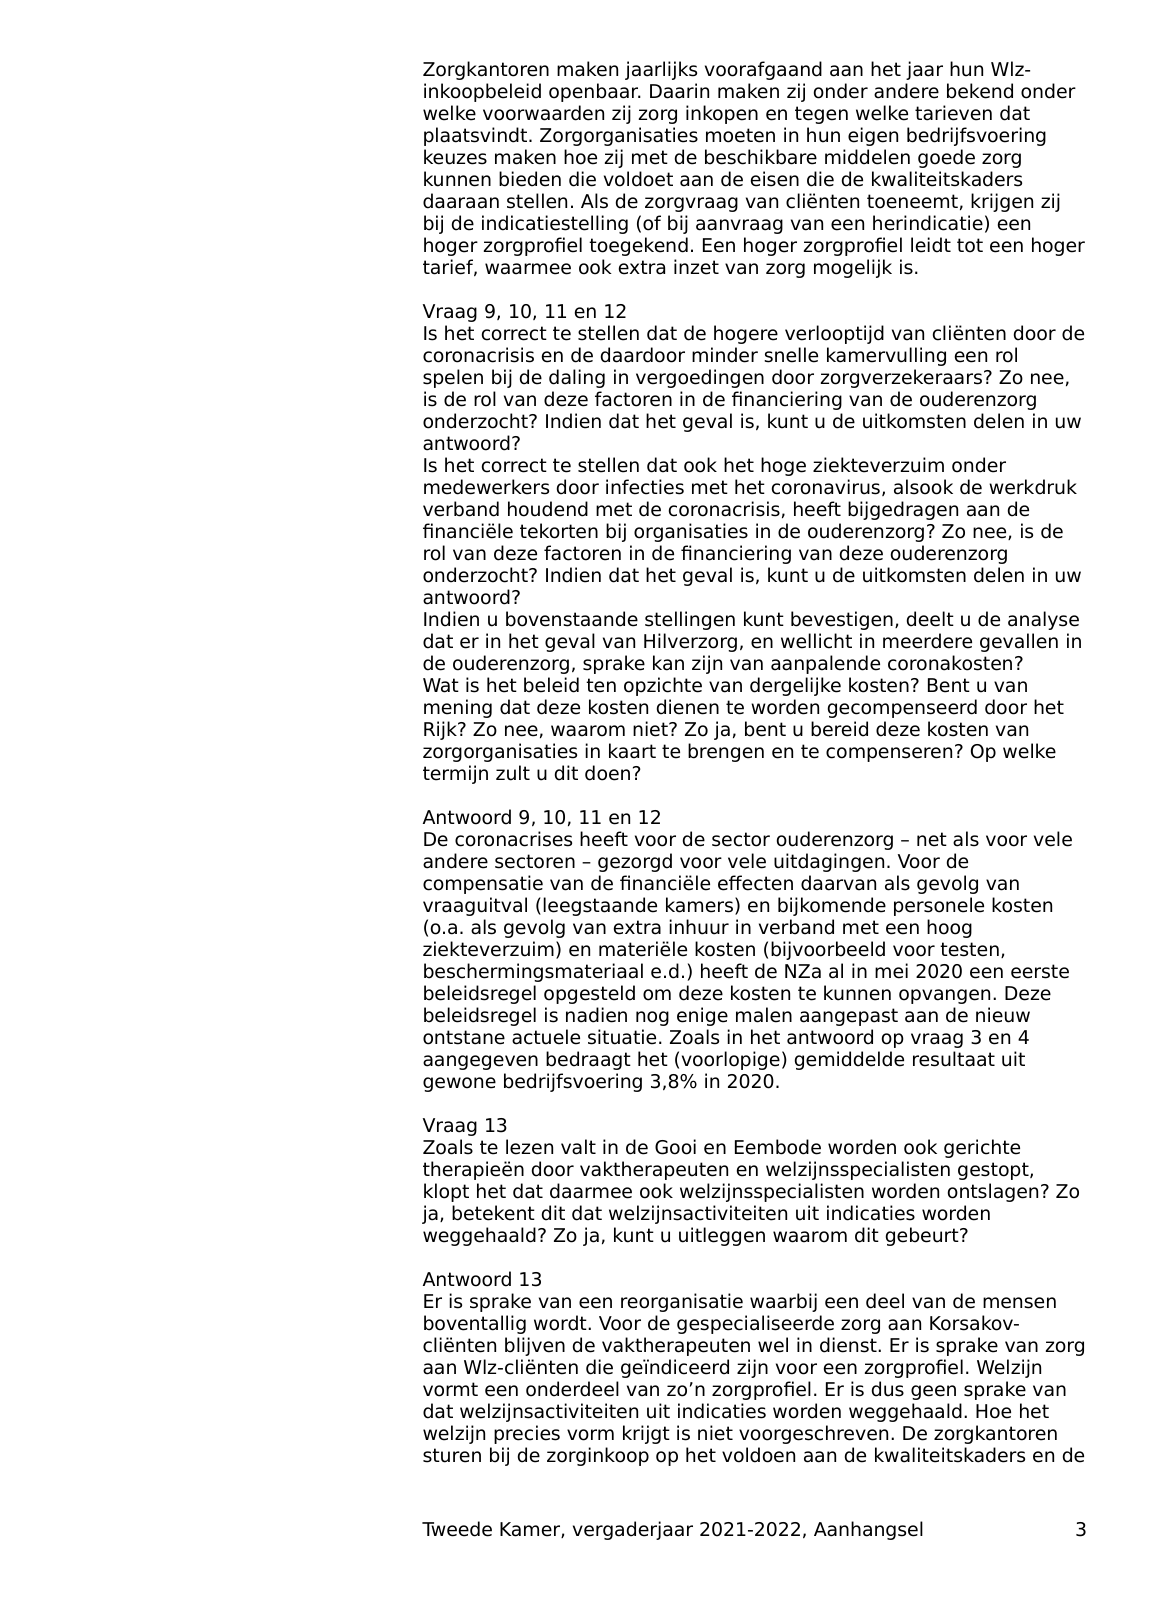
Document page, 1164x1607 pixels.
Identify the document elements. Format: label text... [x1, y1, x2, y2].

text Wat is het beleid ten opzichte van dergelijke kosten? Bent u van mening dat deze kosten dienen te worden gecompenseerd door het Rijk? Zo nee, waarom niet? Zo ja, bent u bereid deze kosten van zorgorganisaties in kaart te brengen en te compenseren? Op welke termijn zult u dit doen? [422, 675, 1087, 784]
text Er is sprake van een reorganisatie waarbij een deel van de mensen boventallig wordt. Voor de gespecialiseerde zorg aan Korsakov-cliënten blijven de vaktherapeuten wel in dienst. Er is sprake van zorg aan Wlz-cliënten die geïndiceerd zijn voor een zorgprofiel. Welzijn vormt een onderdeel van zo’n zorgprofiel. Er is dus geen sprake van dat welzijnsactiviteiten uit indicaties worden weggehaald. Hoe het welzijn precies vorm krijgt is niet voorgeschreven. De zorgkantoren sturen bij de zorginkoop op het voldoen aan de kwaliteitskaders en de [422, 1291, 1087, 1467]
text Indien u bovenstaande stellingen kunt bevestigen, deelt u de analyse dat er in het geval van Hilverzorg, en wellicht in meerdere gevallen in de ouderenzorg, sprake kan zijn van aanpalende coronakosten? [422, 609, 1087, 675]
text Vraag 13 [422, 1115, 1087, 1137]
text Antwoord 9, 10, 11 en 12 [422, 807, 1087, 829]
text Is het correct te stellen dat ook het hoge ziekteverzuim onder medewerkers door infecties met het coronavirus, alsook de werkdruk verband houdend met de coronacrisis, heeft bijgedragen aan de financiële tekorten bij organisaties in de ouderenzorg? Zo nee, is de rol van deze factoren in de financiering van deze ouderenzorg onderzocht? Indien dat het geval is, kunt u de uitkomsten delen in uw antwoord? [422, 455, 1087, 609]
text Antwoord 13 [422, 1269, 1087, 1291]
text Zorgkantoren maken jaarlijks voorafgaand aan het jaar hun Wlz-inkoopbeleid openbaar. Daarin maken zij onder andere bekend onder welke voorwaarden zij zorg inkopen en tegen welke tarieven dat plaatsvindt. Zorgorganisaties moeten in hun eigen bedrijfsvoering keuzes maken hoe zij met de beschikbare middelen goede zorg kunnen bieden die voldoet aan de eisen die de kwaliteitskaders daaraan stellen. Als de zorgvraag van cliënten toeneemt, krijgen zij bij de indicatiestelling (of bij aanvraag van een herindicatie) een hoger zorgprofiel toegekend. Een hoger zorgprofiel leidt tot een hoger tarief, waarmee ook extra inzet van zorg mogelijk is. [422, 59, 1087, 279]
text Vraag 9, 10, 11 en 12 [422, 301, 1087, 323]
text Zoals te lezen valt in de Gooi en Eembode worden ook gerichte therapieën door vaktherapeuten en welzijnsspecialisten gestopt, klopt het dat daarmee ook welzijnsspecialisten worden ontslagen? Zo ja, betekent dit dat welzijnsactiviteiten uit indicaties worden weggehaald? Zo ja, kunt u uitleggen waarom dit gebeurt? [422, 1137, 1087, 1247]
text De coronacrises heeft voor de sector ouderenzorg – net als voor vele andere sectoren – gezorgd voor vele uitdagingen. Voor de compensatie van de financiële effecten daarvan als gevolg van vraaguitval (leegstaande kamers) en bijkomende personele kosten (o.a. als gevolg van extra inhuur in verband met een hoog ziekteverzuim) en materiële kosten (bijvoorbeeld voor testen, beschermingsmateriaal e.d.) heeft de NZa al in mei 2020 een eerste beleidsregel opgesteld om deze kosten te kunnen opvangen. Deze beleidsregel is nadien nog enige malen aangepast aan de nieuw ontstane actuele situatie. Zoals in het antwoord op vraag 3 en 4 aangegeven bedraagt het (voorlopige) gemiddelde resultaat uit gewone bedrijfsvoering 3,8% in 2020. [422, 829, 1087, 1092]
text Is het correct te stellen dat de hogere verlooptijd van cliënten door de coronacrisis en de daardoor minder snelle kamervulling een rol spelen bij de daling in vergoedingen door zorgverzekeraars? Zo nee, is de rol van deze factoren in de financiering van de ouderenzorg onderzocht? Indien dat het geval is, kunt u de uitkomsten delen in uw antwoord? [422, 323, 1087, 455]
